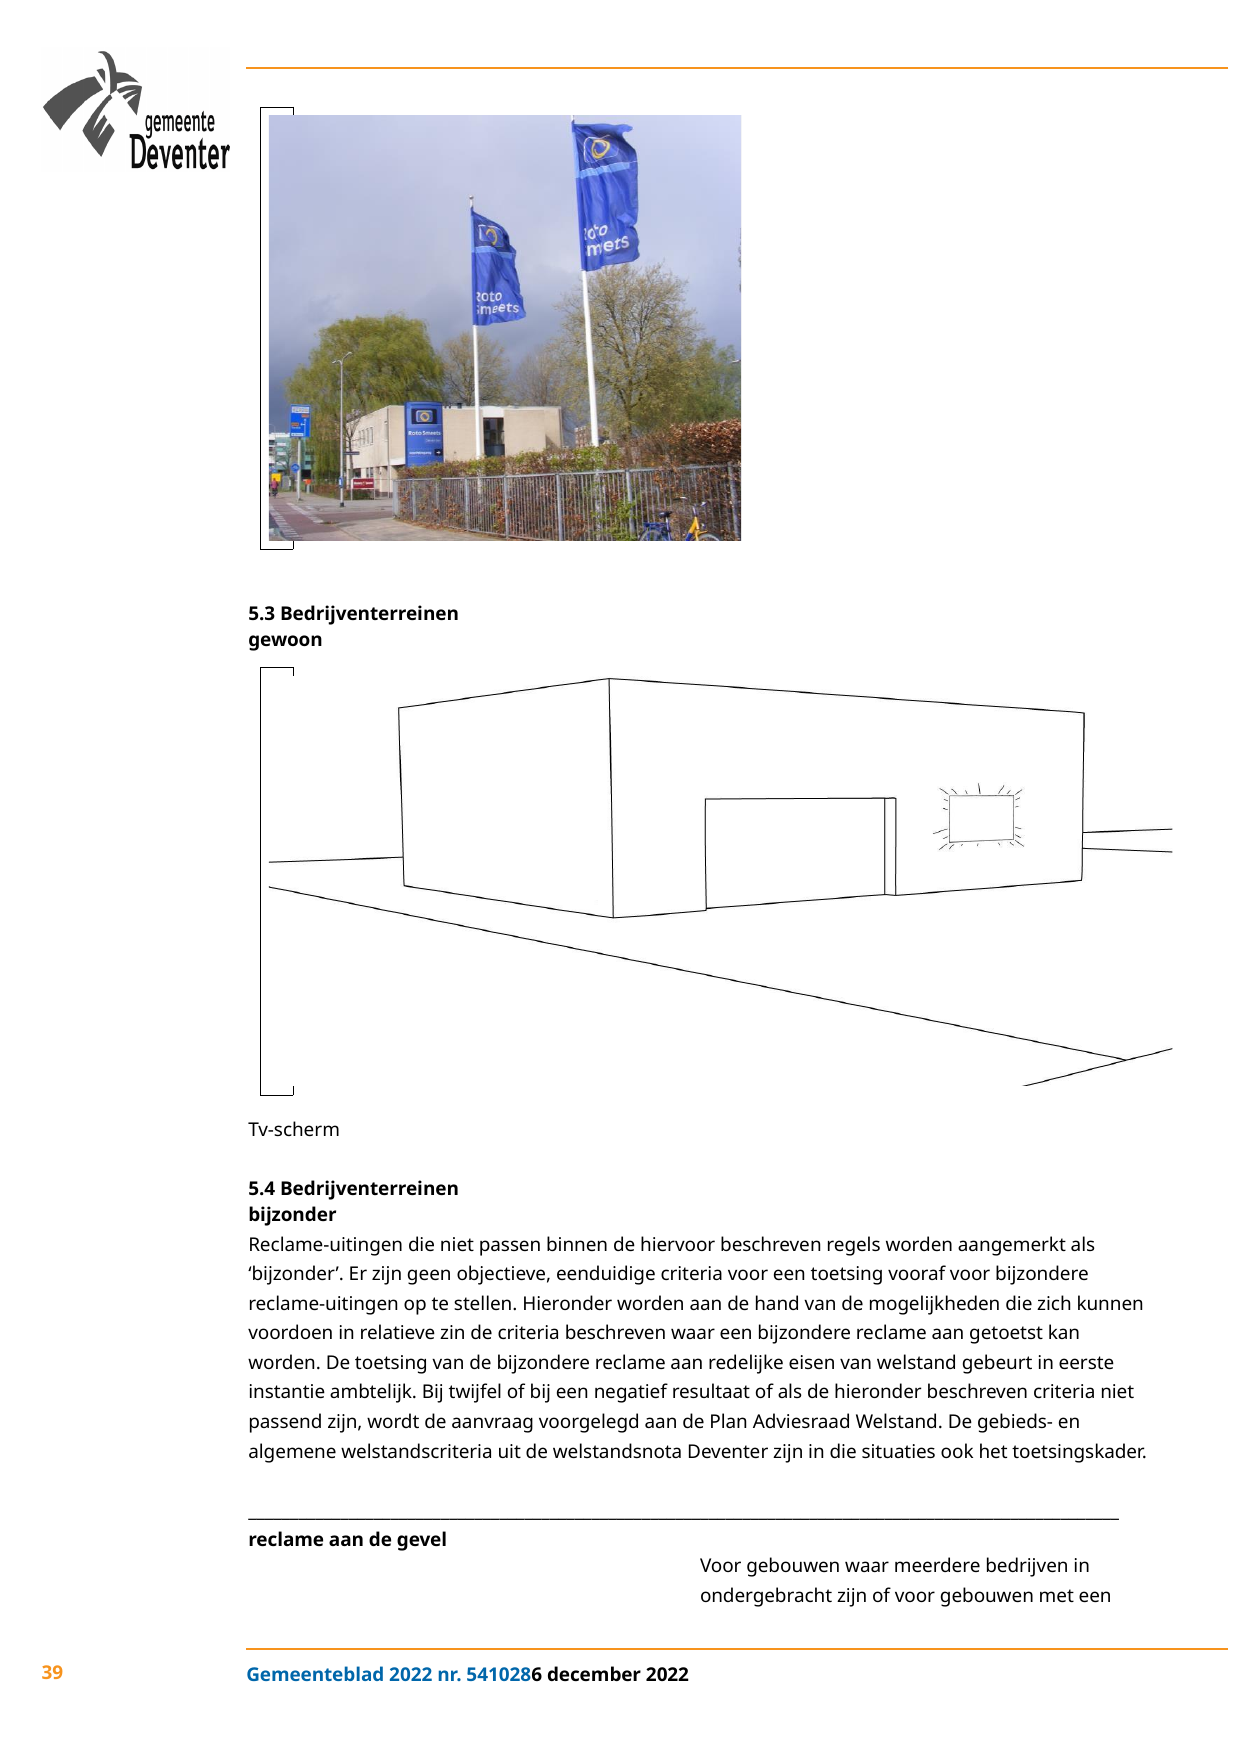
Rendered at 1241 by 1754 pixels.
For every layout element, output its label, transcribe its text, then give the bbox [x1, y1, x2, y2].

text 5.3 Bedrijventerreinen [248, 600, 1152, 626]
text bijzonder [248, 1201, 1152, 1227]
table_cell Voor gebouwen waar meerdere bedrijven in ondergebracht zijn of voor gebouwen met een [700, 1553, 1152, 1608]
picture [41, 47, 231, 172]
picture [268, 115, 742, 541]
picture [268, 676, 1173, 1086]
text gewoon [248, 626, 1152, 652]
table_header ________________________________________________________________________________________________________ reclame aan de gevel [248, 1497, 1152, 1552]
text 5.4 Bedrijventerreinen [248, 1175, 1152, 1201]
table_cell [248, 1553, 700, 1608]
text Reclame-uitingen die niet passen binnen de hiervoor beschreven regels worden aangemerkt als ‘bijzonder’. Er zijn geen objectieve, eenduidige criteria voor een toetsing vooraf voor bijzondere reclame-uitingen op te stellen. Hieronder worden aan de hand van de mogelijkheden die zich kunnen voordoen in relatieve zin de criteria beschreven waar een bijzondere reclame aan getoetst kan worden. De toetsing van de bijzondere reclame aan redelijke eisen van welstand gebeurt in eerste instantie ambtelijk. Bij twijfel of bij een negatief resultaat of als de hieronder beschreven criteria niet passend zijn, wordt de aanvraag voorgelegd aan de Plan Adviesraad Welstand. De gebieds- en algemene welstandscriteria uit de welstandsnota Deventer zijn in die situaties ook het toetsingskader. [248, 1231, 1152, 1463]
text Tv-scherm [248, 1116, 1152, 1142]
